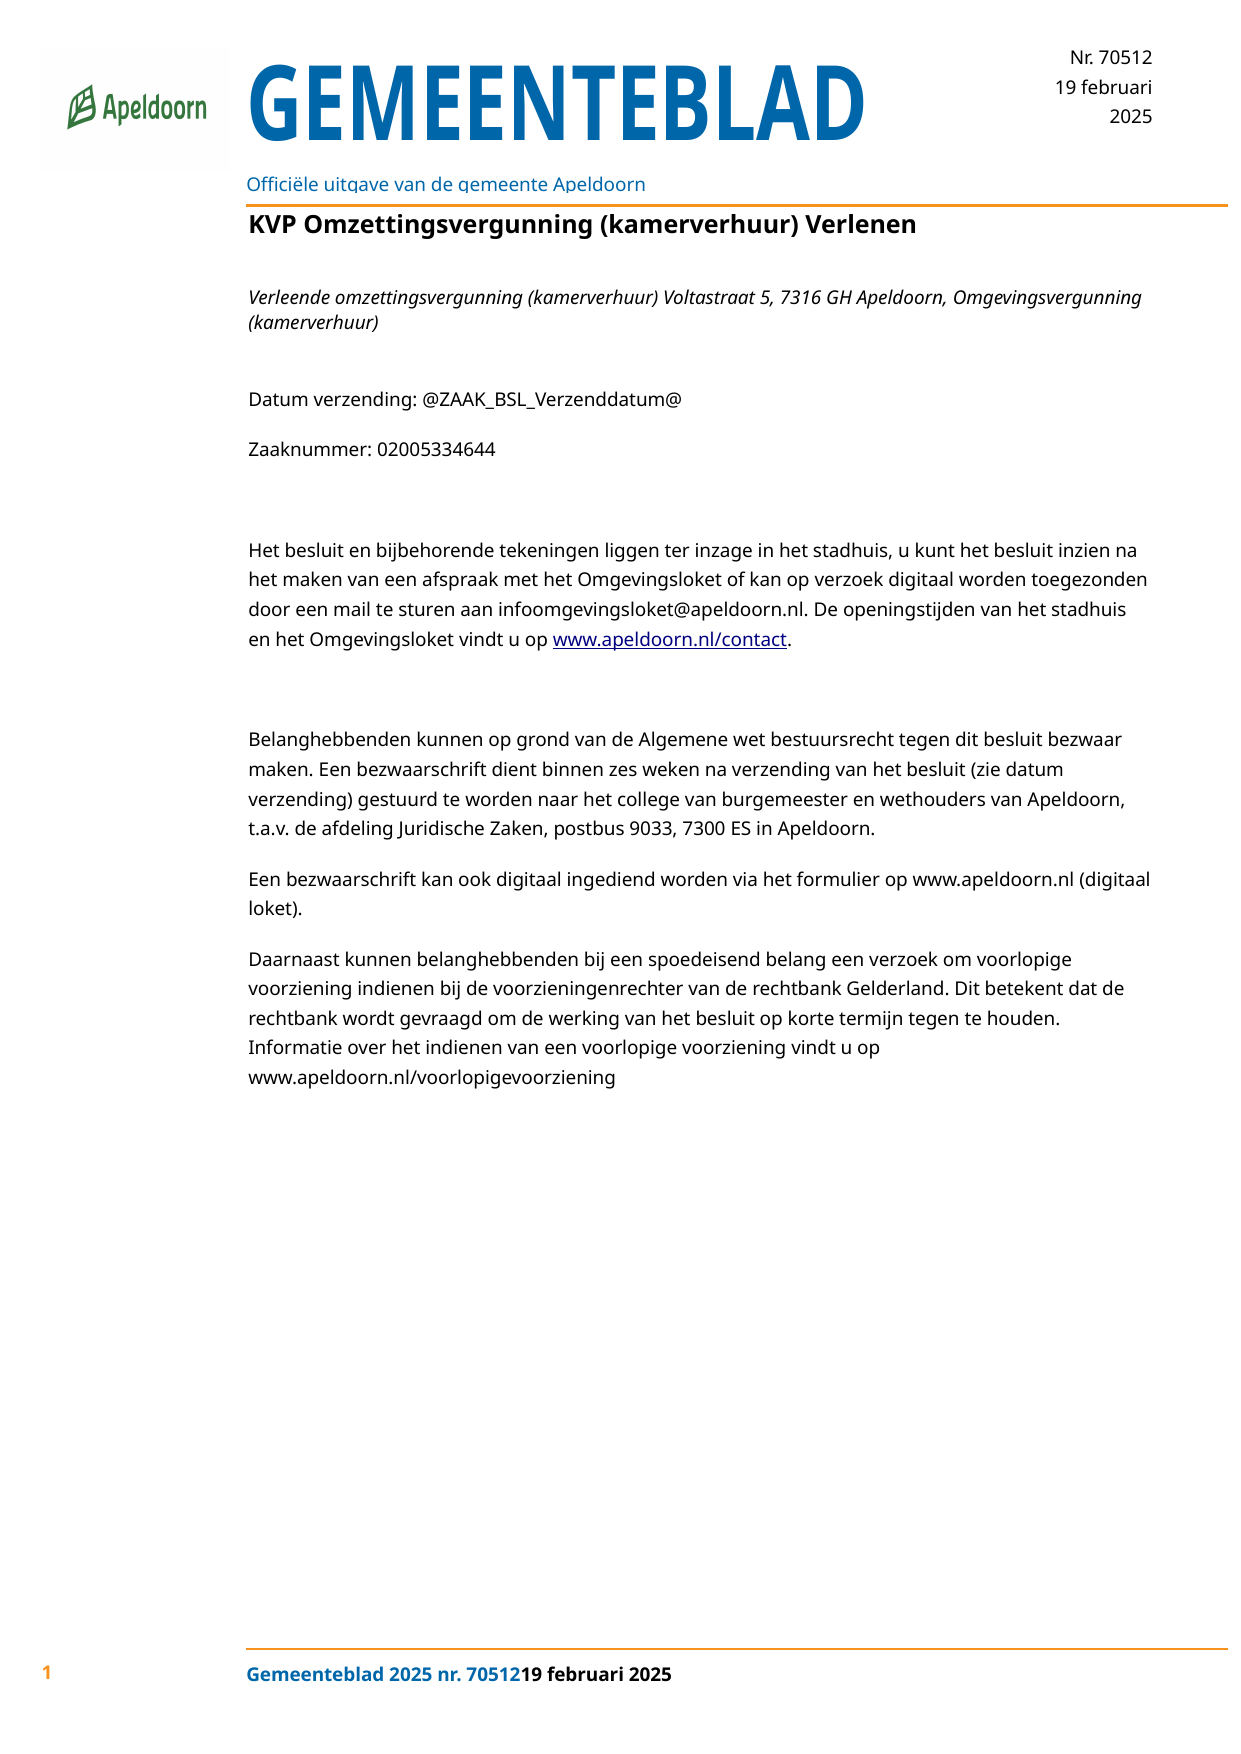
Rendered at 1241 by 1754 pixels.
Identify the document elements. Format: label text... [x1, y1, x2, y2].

text Daarnaast kunnen belanghebbenden bij een spoedeisend belang een verzoek om voorlopige voorziening indienen bij de voorzieningenrechter van de rechtbank Gelderland. Dit betekent dat de rechtbank wordt gevraagd om de werking van het besluit op korte termijn tegen te houden. Informatie over het indienen van een voorlopige voorziening vindt u op www.apeldoorn.nl/voorlopigevoorziening [248, 946, 1152, 1090]
picture [41, 47, 231, 172]
text Verleende omzettingsvergunning (kamerverhuur) Voltastraat 5, 7316 GH Apeldoorn, Omgevingsvergunning (kamerverhuur) [248, 284, 1152, 335]
text Zaaknummer: 02005334644 [248, 436, 1152, 462]
text Belanghebbenden kunnen op grond van de Algemene wet bestuursrecht tegen dit besluit bezwaar maken. Een bezwaarschrift dient binnen zes weken na verzending van het besluit (zie datum verzending) gestuurd te worden naar het college van burgemeester en wethouders van Apeldoorn, t.a.v. de afdeling Juridische Zaken, postbus 9033, 7300 ES in Apeldoorn. [248, 727, 1152, 841]
text Een bezwaarschrift kan ook digitaal ingediend worden via het formulier op www.apeldoorn.nl (digitaal loket). [248, 866, 1152, 921]
text Datum verzending: @ZAAK_BSL_Verzenddatum@ [248, 386, 1152, 411]
text Het besluit en bijbehorende tekeningen liggen ter inzage in het stadhuis, u kunt het besluit inzien na het maken van een afspraak met het Omgevingsloket of kan op verzoek digitaal worden toegezonden door een mail te sturen aan infoomgevingsloket@apeldoorn.nl. De openingstijden van het stadhuis en het Omgevingsloket vindt u op www.apeldoorn.nl/contact. [248, 537, 1152, 651]
text KVP Omzettingsvergunning (kamerverhuur) Verlenen [248, 207, 1152, 241]
